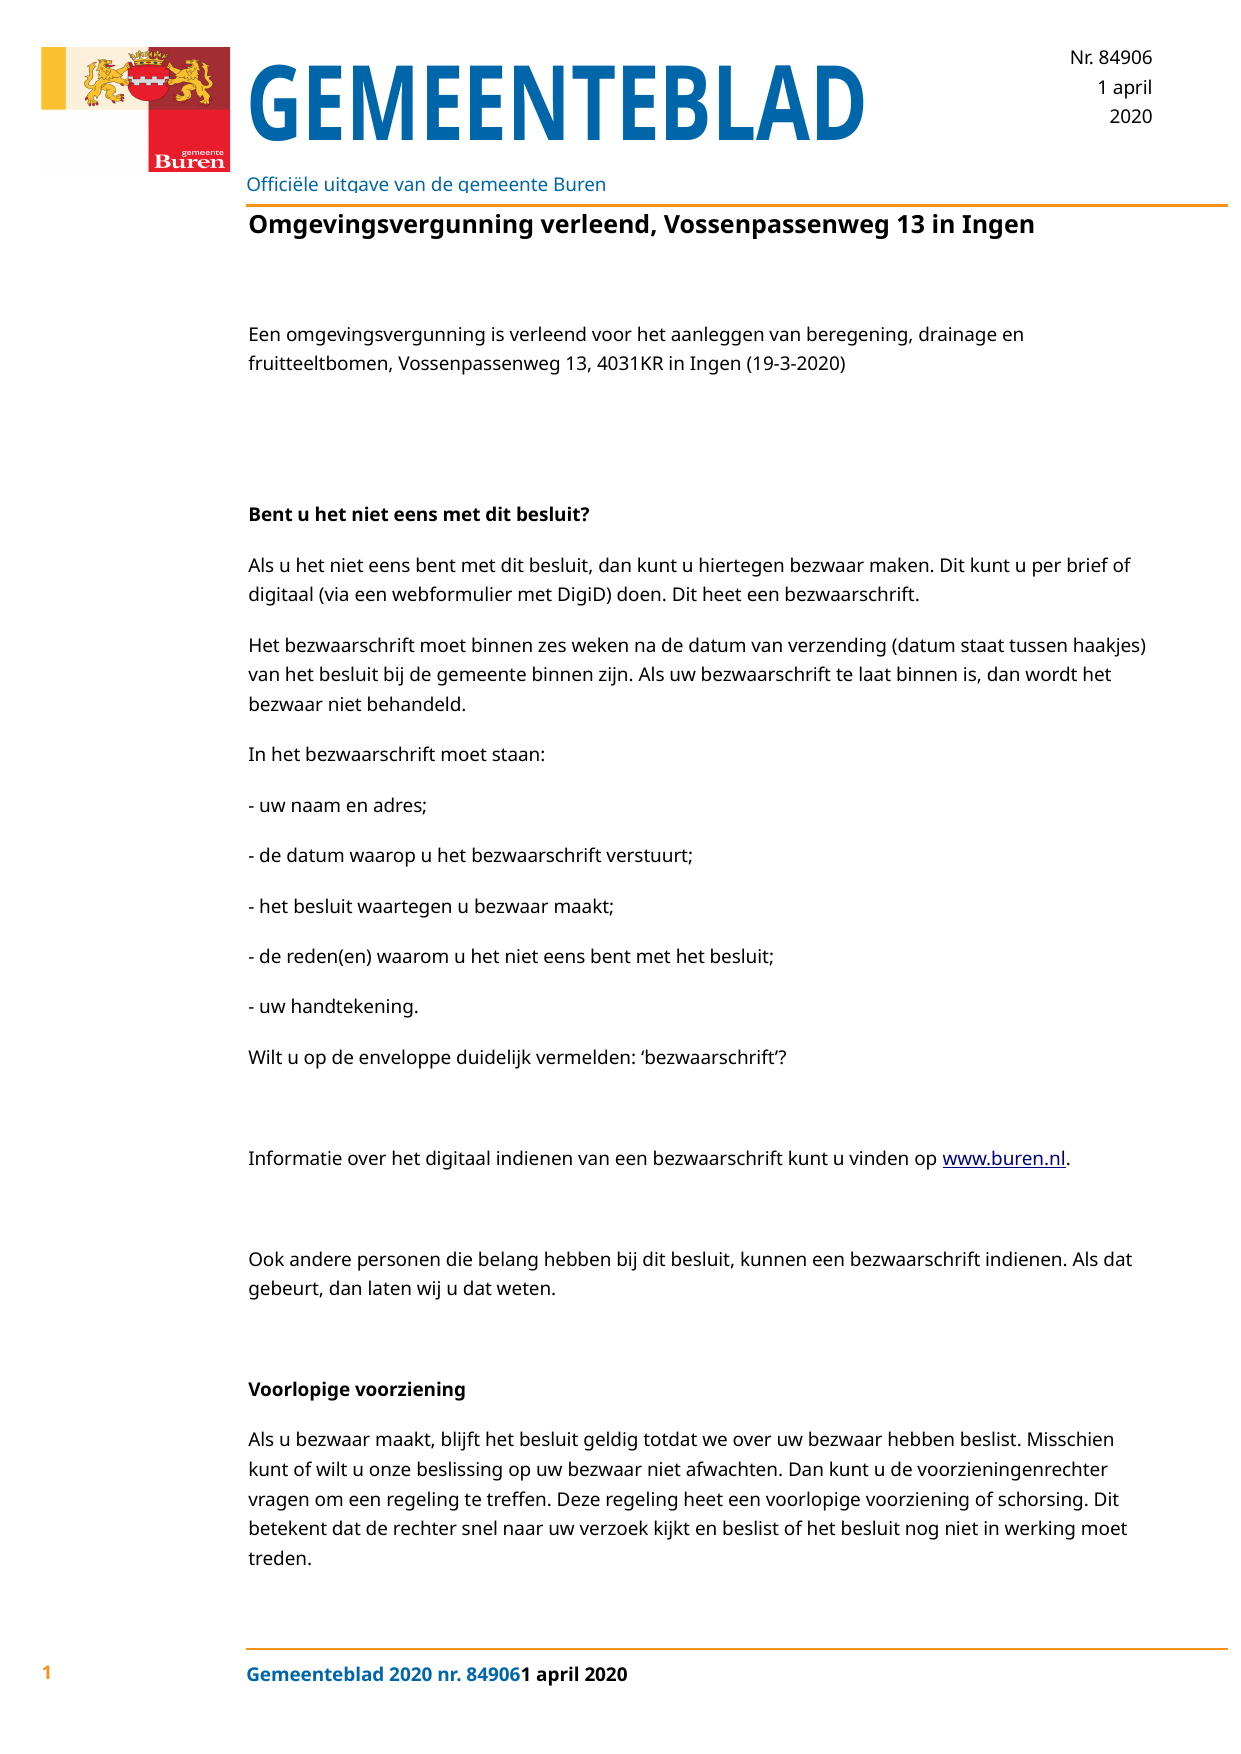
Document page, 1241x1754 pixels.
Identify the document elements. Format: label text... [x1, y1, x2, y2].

text - de datum waarop u het bezwaarschrift verstuurt; [248, 842, 1152, 868]
text Ook andere personen die belang hebben bij dit besluit, kunnen een bezwaarschrift indienen. Als dat gebeurt, dan laten wij u dat weten. [248, 1246, 1152, 1301]
text Voorlopige voorziening [248, 1376, 1152, 1402]
picture [41, 47, 231, 172]
text - uw handtekening. [248, 994, 1152, 1019]
text - uw naam en adres; [248, 792, 1152, 818]
text Informatie over het digitaal indienen van een bezwaarschrift kunt u vinden op www.buren.nl. [248, 1145, 1152, 1171]
text In het bezwaarschrift moet staan: [248, 742, 1152, 767]
text Als u het niet eens bent met dit besluit, dan kunt u hiertegen bezwaar maken. Dit kunt u per brief of digitaal (via een webformulier met DigiD) doen. Dit heet een bezwaarschrift. [248, 552, 1152, 607]
text Een omgevingsvergunning is verleend voor het aanleggen van beregening, drainage en fruitteeltbomen, Vossenpassenweg 13, 4031KR in Ingen (19-3-2020) [248, 321, 1152, 376]
text Bent u het niet eens met dit besluit? [248, 502, 1152, 527]
text - de reden(en) waarom u het niet eens bent met het besluit; [248, 943, 1152, 969]
text Het bezwaarschrift moet binnen zes weken na de datum van verzending (datum staat tussen haakjes) van het besluit bij de gemeente binnen zijn. Als uw bezwaarschrift te laat binnen is, dan wordt het bezwaar niet behandeld. [248, 632, 1152, 717]
text Wilt u op de enveloppe duidelijk vermelden: ‘bezwaarschrift’? [248, 1044, 1152, 1070]
text Als u bezwaar maakt, blijft het besluit geldig totdat we over uw bezwaar hebben beslist. Misschien kunt of wilt u onze beslissing op uw bezwaar niet afwachten. Dan kunt u de voorzieningenrechter vragen om een regeling te treffen. Deze regeling heet een voorlopige voorziening of schorsing. Dit betekent dat de rechter snel naar uw verzoek kijkt en beslist of het besluit nog niet in werking moet treden. [248, 1427, 1152, 1571]
text - het besluit waartegen u bezwaar maakt; [248, 893, 1152, 918]
text Omgevingsvergunning verleend, Vossenpassenweg 13 in Ingen [248, 207, 1152, 241]
